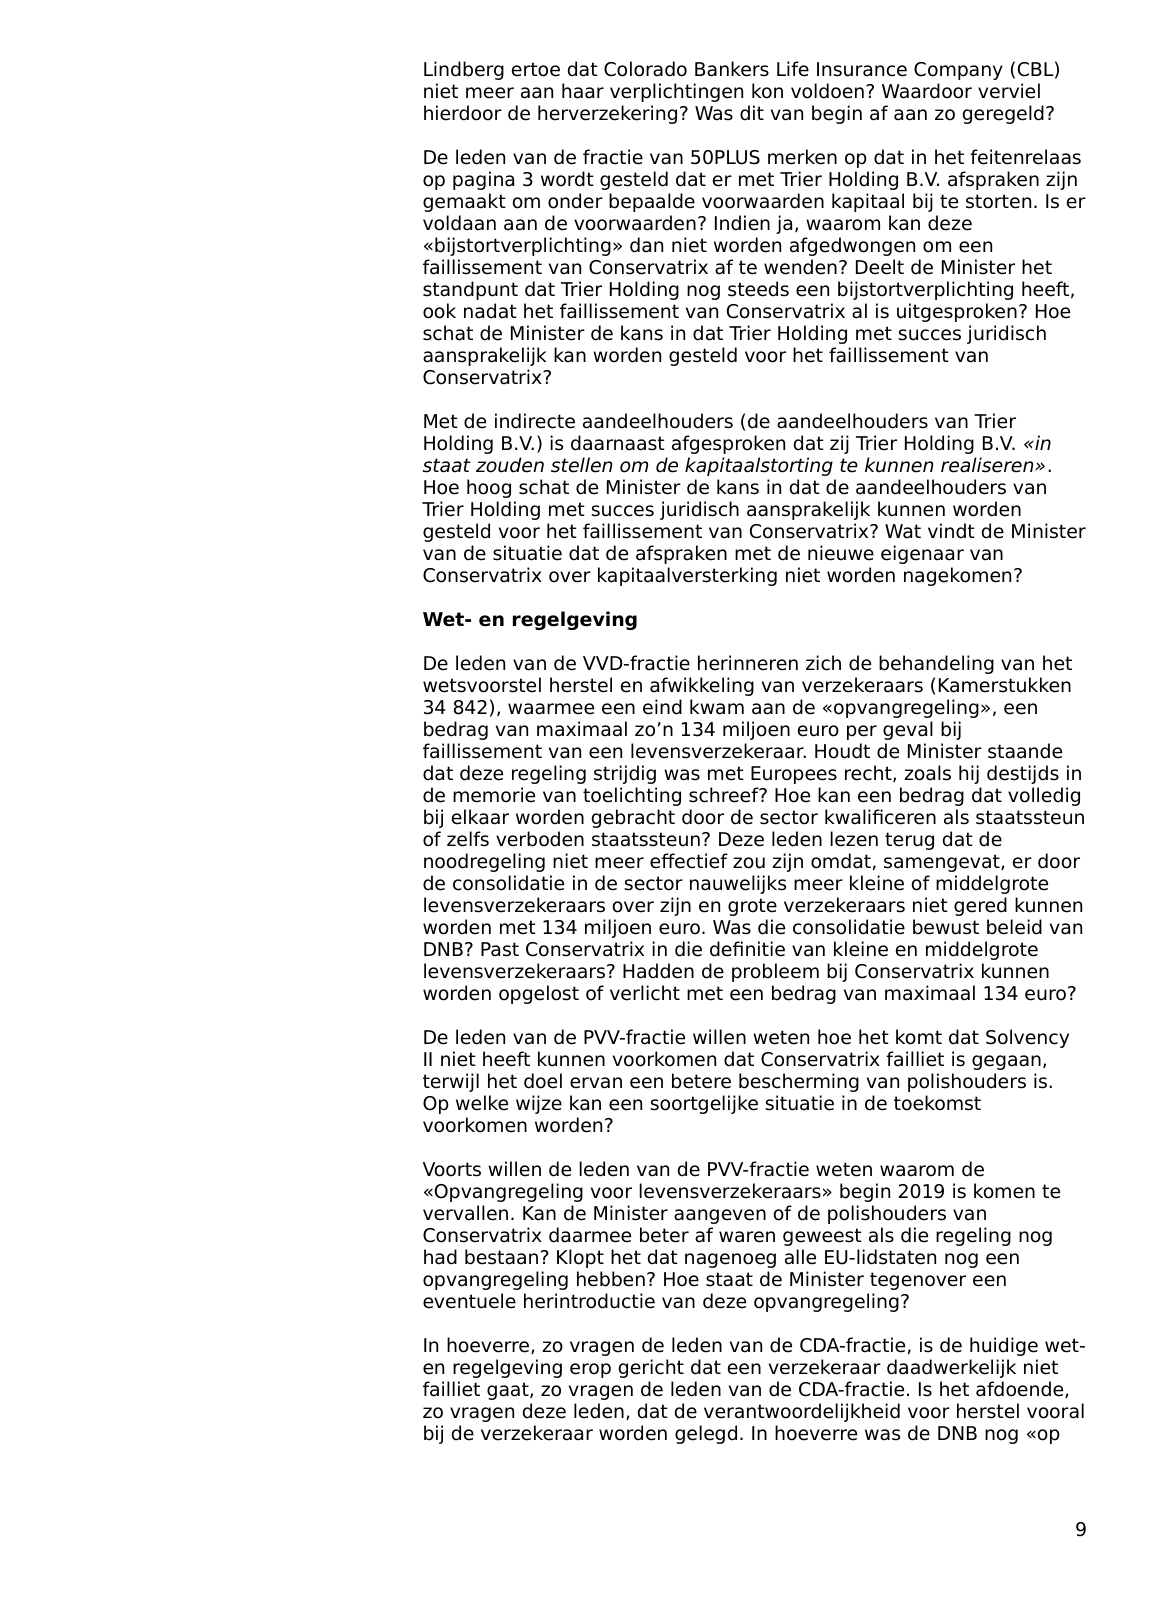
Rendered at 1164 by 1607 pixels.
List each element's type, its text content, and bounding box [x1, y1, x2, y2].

text Lindberg ertoe dat Colorado Bankers Life Insurance Company (CBL) niet meer aan haar verplichtingen kon voldoen? Waardoor verviel hierdoor de herverzekering? Was dit van begin af aan zo geregeld? [422, 59, 1087, 125]
text Met de indirecte aandeelhouders (de aandeelhouders van Trier Holding B.V.) is daarnaast afgesproken dat zij Trier Holding B.V. «in staat zouden stellen om de kapitaalstorting te kunnen realiseren». Hoe hoog schat de Minister de kans in dat de aandeelhouders van Trier Holding met succes juridisch aansprakelijk kunnen worden gesteld voor het faillissement van Conservatrix? Wat vindt de Minister van de situatie dat de afspraken met de nieuwe eigenaar van Conservatrix over kapitaalversterking niet worden nagekomen? [422, 411, 1087, 587]
text De leden van de fractie van 50PLUS merken op dat in het feitenrelaas op pagina 3 wordt gesteld dat er met Trier Holding B.V. afspraken zijn gemaakt om onder bepaalde voorwaarden kapitaal bij te storten. Is er voldaan aan de voorwaarden? Indien ja, waarom kan deze «bijstortverplichting» dan niet worden afgedwongen om een faillissement van Conservatrix af te wenden? Deelt de Minister het standpunt dat Trier Holding nog steeds een bijstortverplichting heeft, ook nadat het faillissement van Conservatrix al is uitgesproken? Hoe schat de Minister de kans in dat Trier Holding met succes juridisch aansprakelijk kan worden gesteld voor het faillissement van Conservatrix? [422, 147, 1087, 389]
text Voorts willen de leden van de PVV-fractie weten waarom de «Opvangregeling voor levensverzekeraars» begin 2019 is komen te vervallen. Kan de Minister aangeven of de polishouders van Conservatrix daarmee beter af waren geweest als die regeling nog had bestaan? Klopt het dat nagenoeg alle EU-lidstaten nog een opvangregeling hebben? Hoe staat de Minister tegenover een eventuele herintroductie van deze opvangregeling? [422, 1159, 1087, 1313]
subtitle Wet- en regelgeving [422, 609, 1087, 631]
text De leden van de PVV-fractie willen weten hoe het komt dat Solvency II niet heeft kunnen voorkomen dat Conservatrix failliet is gegaan, terwijl het doel ervan een betere bescherming van polishouders is. Op welke wijze kan een soortgelijke situatie in de toekomst voorkomen worden? [422, 1027, 1087, 1137]
text In hoeverre, zo vragen de leden van de CDA-fractie, is de huidige wet- en regelgeving erop gericht dat een verzekeraar daadwerkelijk niet failliet gaat, zo vragen de leden van de CDA-fractie. Is het afdoende, zo vragen deze leden, dat de verantwoordelijkheid voor herstel vooral bij de verzekeraar worden gelegd. In hoeverre was de DNB nog «op [422, 1335, 1087, 1445]
text De leden van de VVD-fractie herinneren zich de behandeling van het wetsvoorstel herstel en afwikkeling van verzekeraars (Kamerstukken 34 842), waarmee een eind kwam aan de «opvangregeling», een bedrag van maximaal zo’n 134 miljoen euro per geval bij faillissement van een levensverzekeraar. Houdt de Minister staande dat deze regeling strijdig was met Europees recht, zoals hij destijds in de memorie van toelichting schreef? Hoe kan een bedrag dat volledig bij elkaar worden gebracht door de sector kwalificeren als staatssteun of zelfs verboden staatssteun? Deze leden lezen terug dat de noodregeling niet meer effectief zou zijn omdat, samengevat, er door de consolidatie in de sector nauwelijks meer kleine of middelgrote levensverzekeraars over zijn en grote verzekeraars niet gered kunnen worden met 134 miljoen euro. Was die consolidatie bewust beleid van DNB? Past Conservatrix in die definitie van kleine en middelgrote levensverzekeraars? Hadden de probleem bij Conservatrix kunnen worden opgelost of verlicht met een bedrag van maximaal 134 euro? [422, 653, 1087, 1005]
